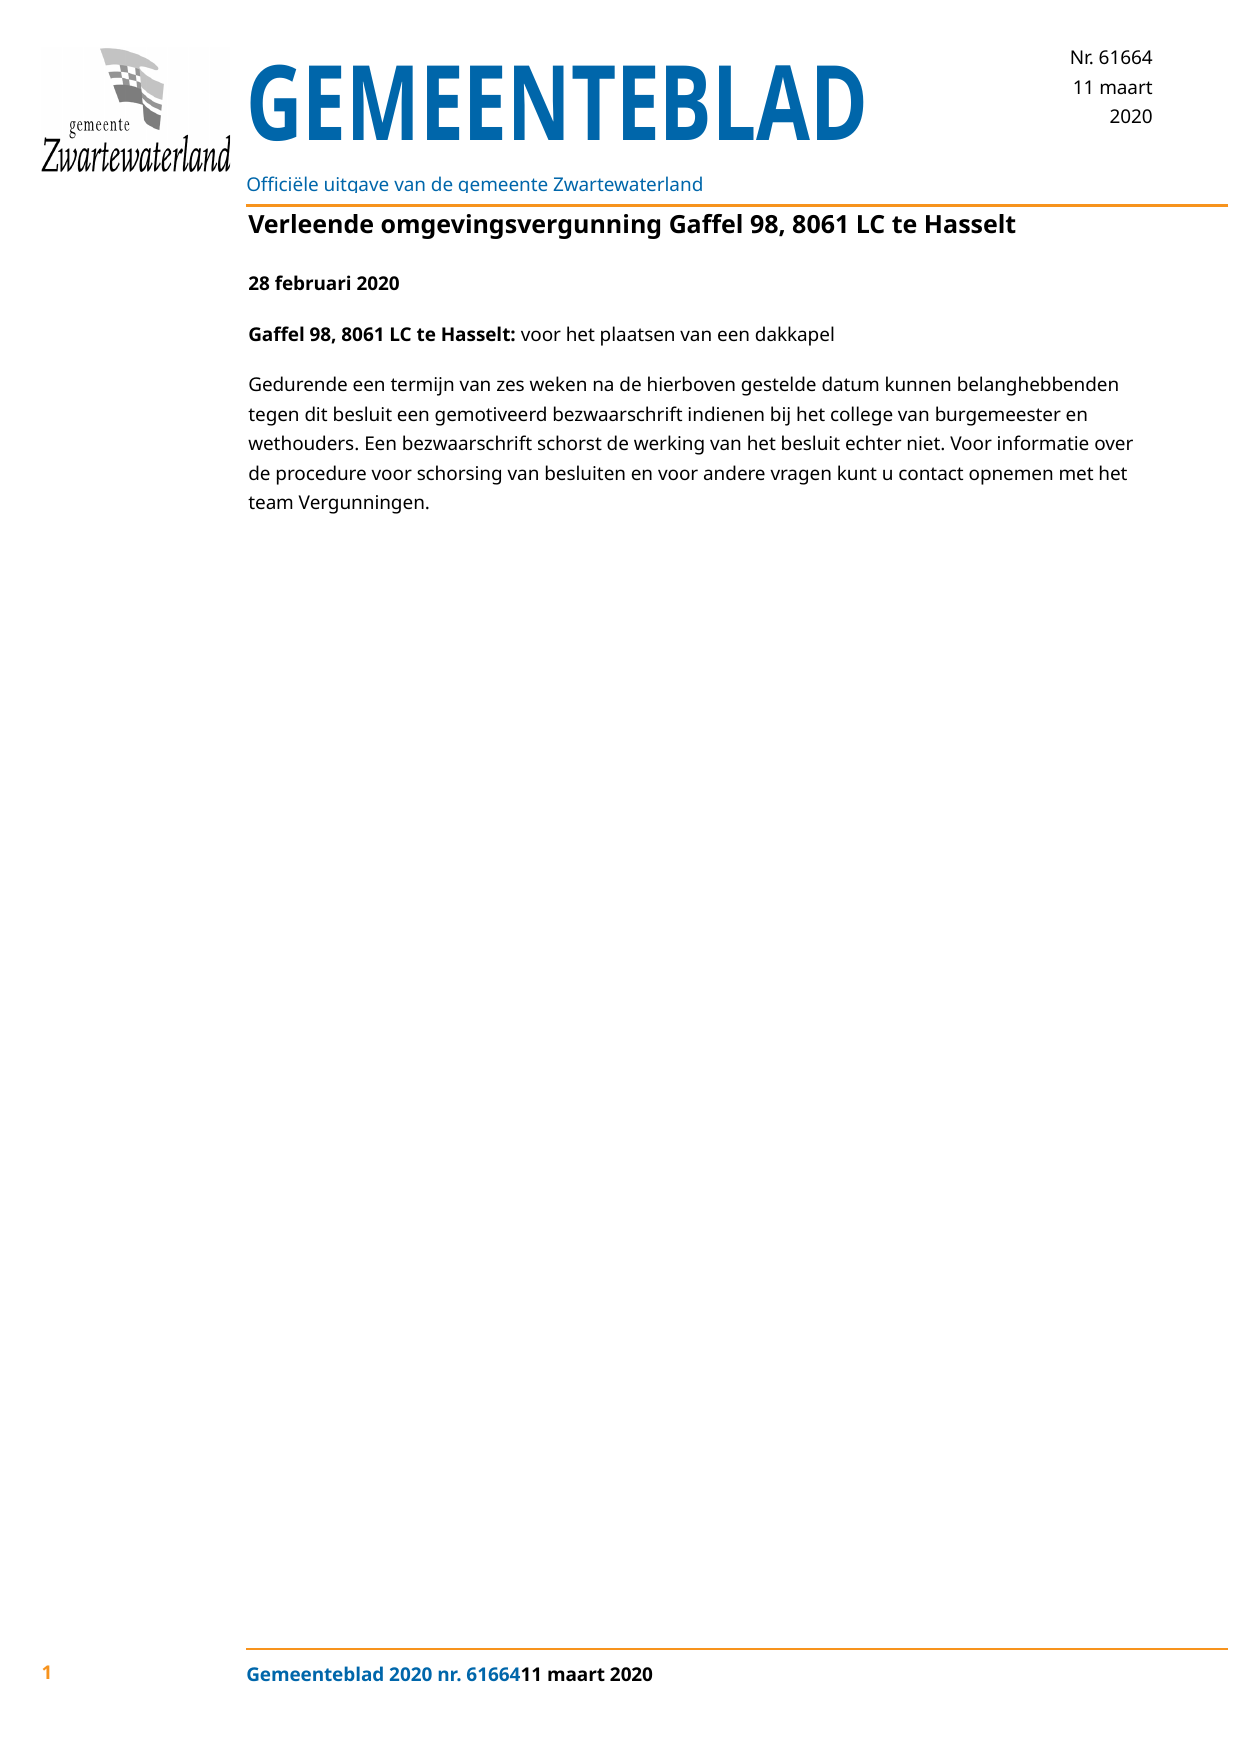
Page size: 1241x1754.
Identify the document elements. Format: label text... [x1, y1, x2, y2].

picture [41, 47, 231, 172]
text 28 februari 2020 [248, 270, 1152, 296]
text Gedurende een termijn van zes weken na de hierboven gestelde datum kunnen belanghebbenden tegen dit besluit een gemotiveerd bezwaarschrift indienen bij het college van burgemeester en wethouders. Een bezwaarschrift schorst de werking van het besluit echter niet. Voor informatie over de procedure voor schorsing van besluiten en voor andere vragen kunt u contact opnemen met het team Vergunningen. [248, 371, 1152, 515]
text Gaffel 98, 8061 LC te Hasselt: voor het plaatsen van een dakkapel [248, 321, 1152, 346]
text Verleende omgevingsvergunning Gaffel 98, 8061 LC te Hasselt [248, 207, 1152, 241]
